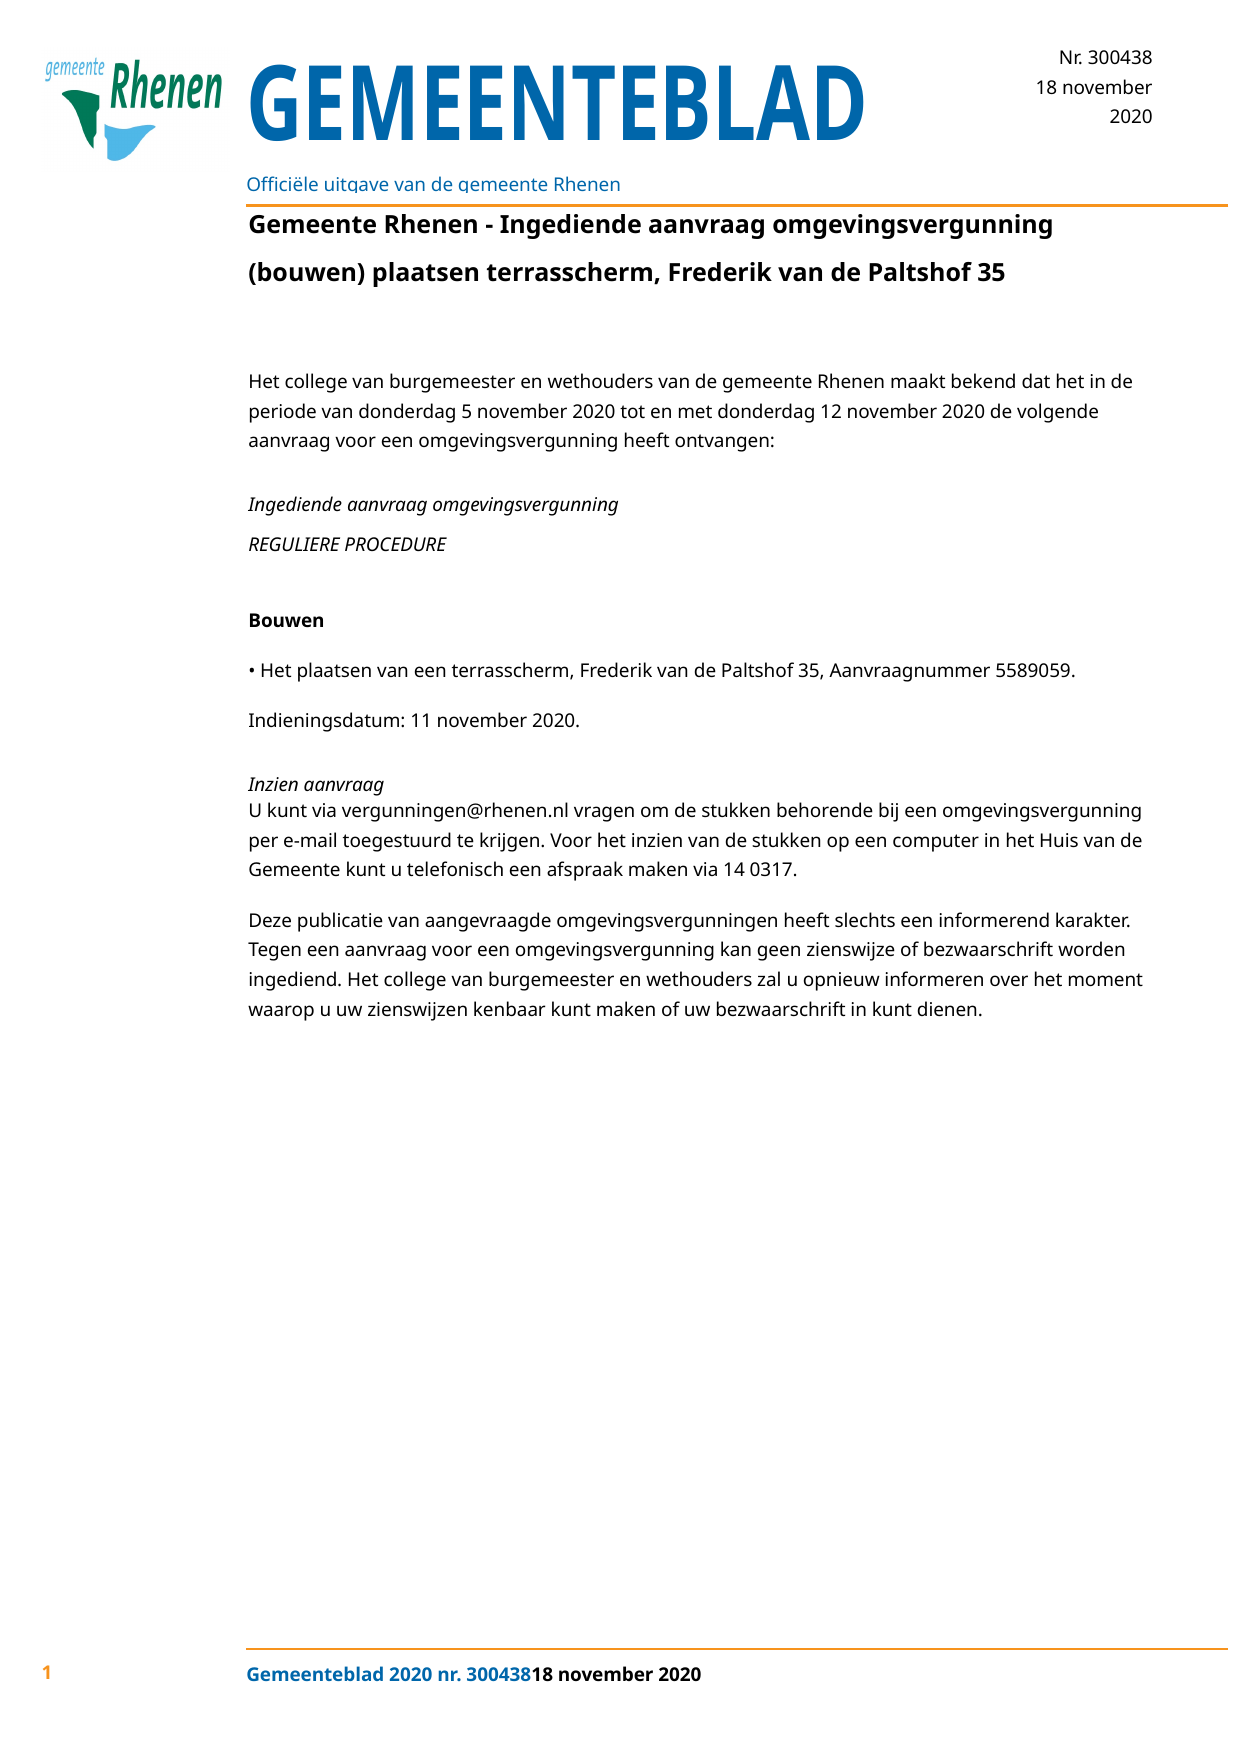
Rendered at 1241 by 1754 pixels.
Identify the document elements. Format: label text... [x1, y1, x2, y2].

text U kunt via vergunningen@rhenen.nl vragen om de stukken behorende bij een omgevingsvergunning per e-mail toegestuurd te krijgen. Voor het inzien van de stukken op een computer in het Huis van de Gemeente kunt u telefonisch een afspraak maken via 14 0317. [248, 797, 1152, 882]
text • Het plaatsen van een terrasscherm, Frederik van de Paltshof 35, Aanvraagnummer 5589059. [248, 657, 1152, 683]
picture [41, 47, 231, 172]
text Het college van burgemeester en wethouders van de gemeente Rhenen maakt bekend dat het in de periode van donderdag 5 november 2020 tot en met donderdag 12 november 2020 de volgende aanvraag voor een omgevingsvergunning heeft ontvangen: [248, 368, 1152, 453]
text Indieningsdatum: 11 november 2020. [248, 708, 1152, 733]
text Inzien aanvraag [248, 772, 1152, 797]
text REGULIERE PROCEDURE [248, 531, 1152, 556]
text Ingediende aanvraag omgevingsvergunning [248, 491, 1152, 517]
text Bouwen [248, 607, 1152, 633]
text Deze publicatie van aangevraagde omgevingsvergunningen heeft slechts een informerend karakter. Tegen een aanvraag voor een omgevingsvergunning kan geen zienswijze of bezwaarschrift worden ingediend. Het college van burgemeester en wethouders zal u opnieuw informeren over het moment waarop u uw zienswijzen kenbaar kunt maken of uw bezwaarschrift in kunt dienen. [248, 907, 1152, 1021]
text Gemeente Rhenen - Ingediende aanvraag omgevingsvergunning (bouwen) plaatsen terrasscherm, Frederik van de Paltshof 35 [248, 207, 1152, 288]
